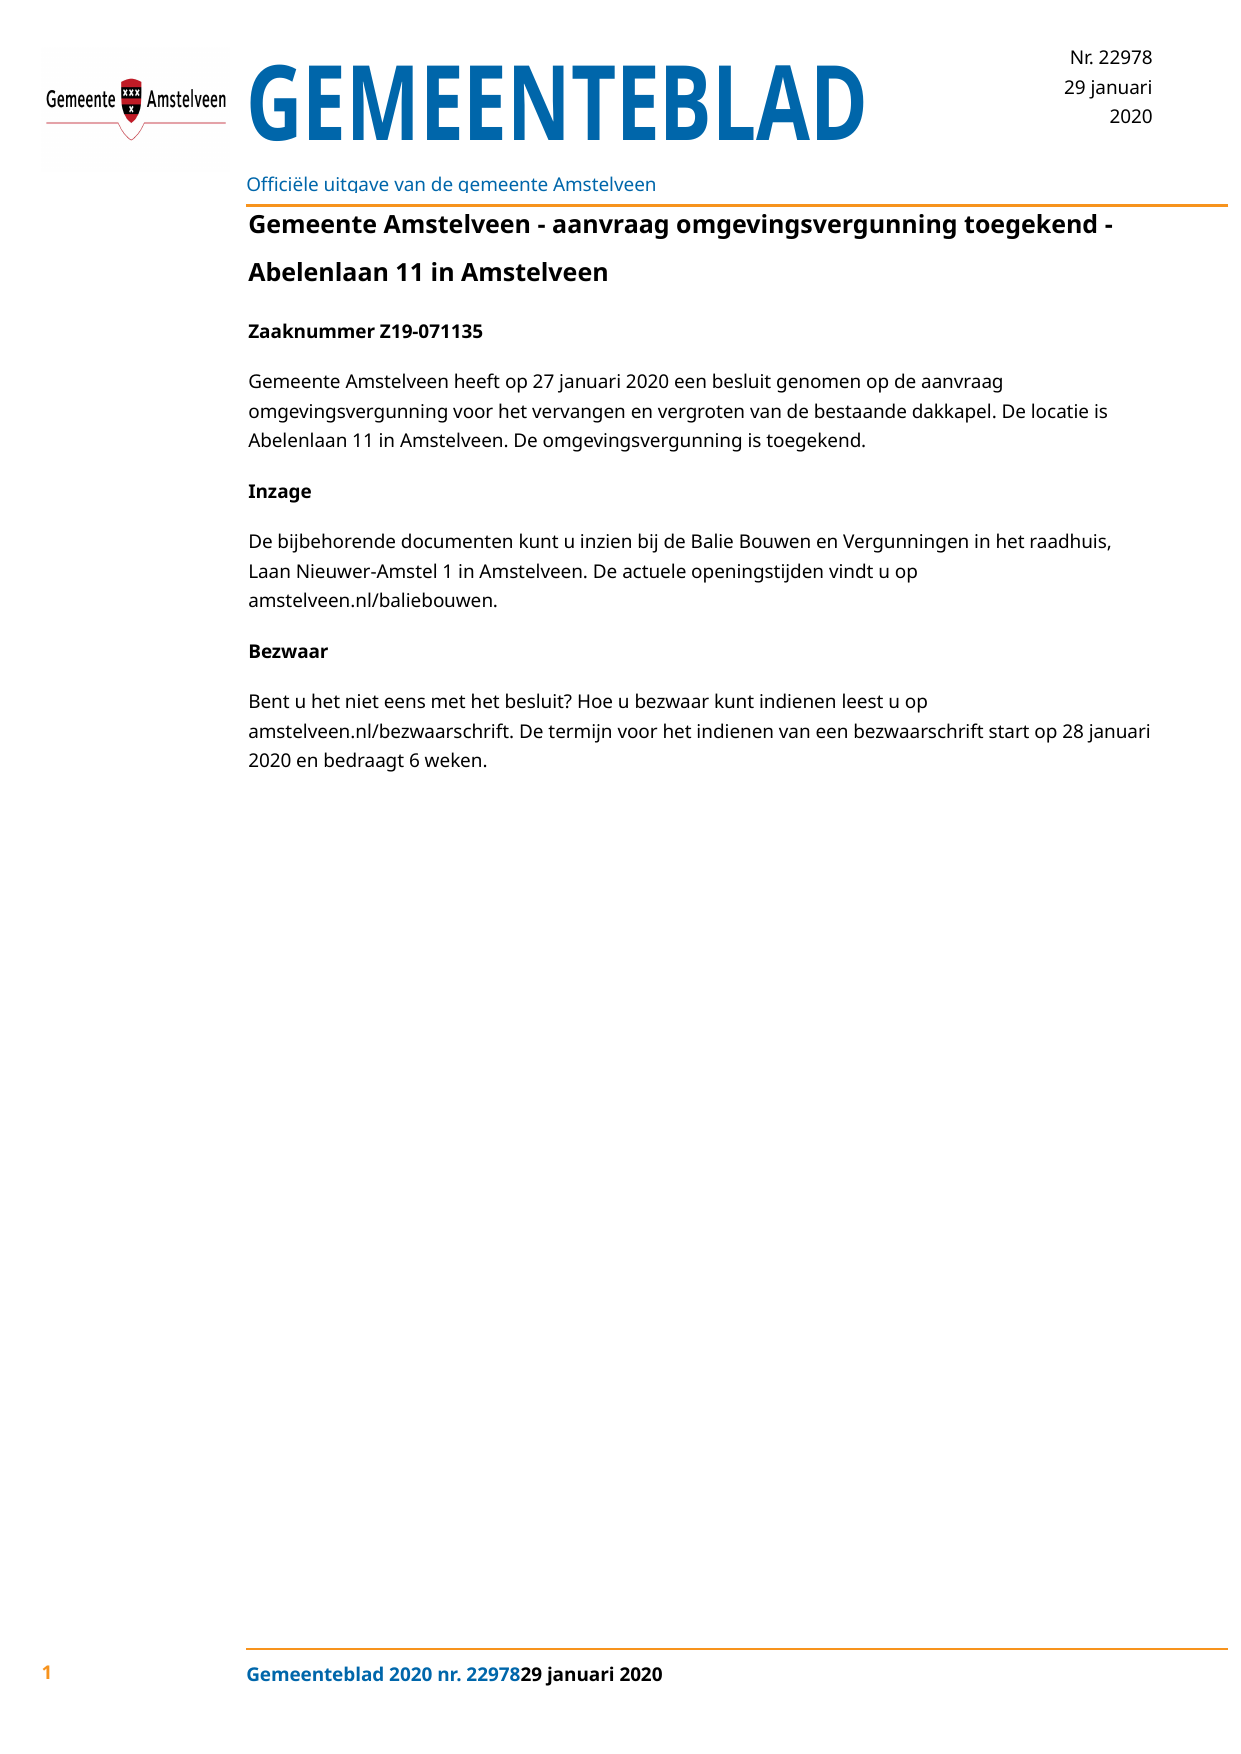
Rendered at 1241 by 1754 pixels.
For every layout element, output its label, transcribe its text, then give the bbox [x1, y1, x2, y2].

text Gemeente Amstelveen heeft op 27 januari 2020 een besluit genomen op de aanvraag omgevingsvergunning voor het vervangen en vergroten van de bestaande dakkapel. De locatie is Abelenlaan 11 in Amstelveen. De omgevingsvergunning is toegekend. [248, 368, 1152, 453]
text De bijbehorende documenten kunt u inzien bij de Balie Bouwen en Vergunningen in het raadhuis, Laan Nieuwer-Amstel 1 in Amstelveen. De actuele openingstijden vindt u op amstelveen.nl/baliebouwen. [248, 528, 1152, 613]
text Zaaknummer Z19-071135 [248, 318, 1152, 344]
text Bezwaar [248, 638, 1152, 664]
text Gemeente Amstelveen - aanvraag omgevingsvergunning toegekend - Abelenlaan 11 in Amstelveen [248, 207, 1152, 288]
text Bent u het niet eens met het besluit? Hoe u bezwaar kunt indienen leest u op amstelveen.nl/bezwaarschrift. De termijn voor het indienen van een bezwaarschrift start op 28 januari 2020 en bedraagt 6 weken. [248, 688, 1152, 773]
text Inzage [248, 478, 1152, 504]
picture [41, 47, 231, 172]
